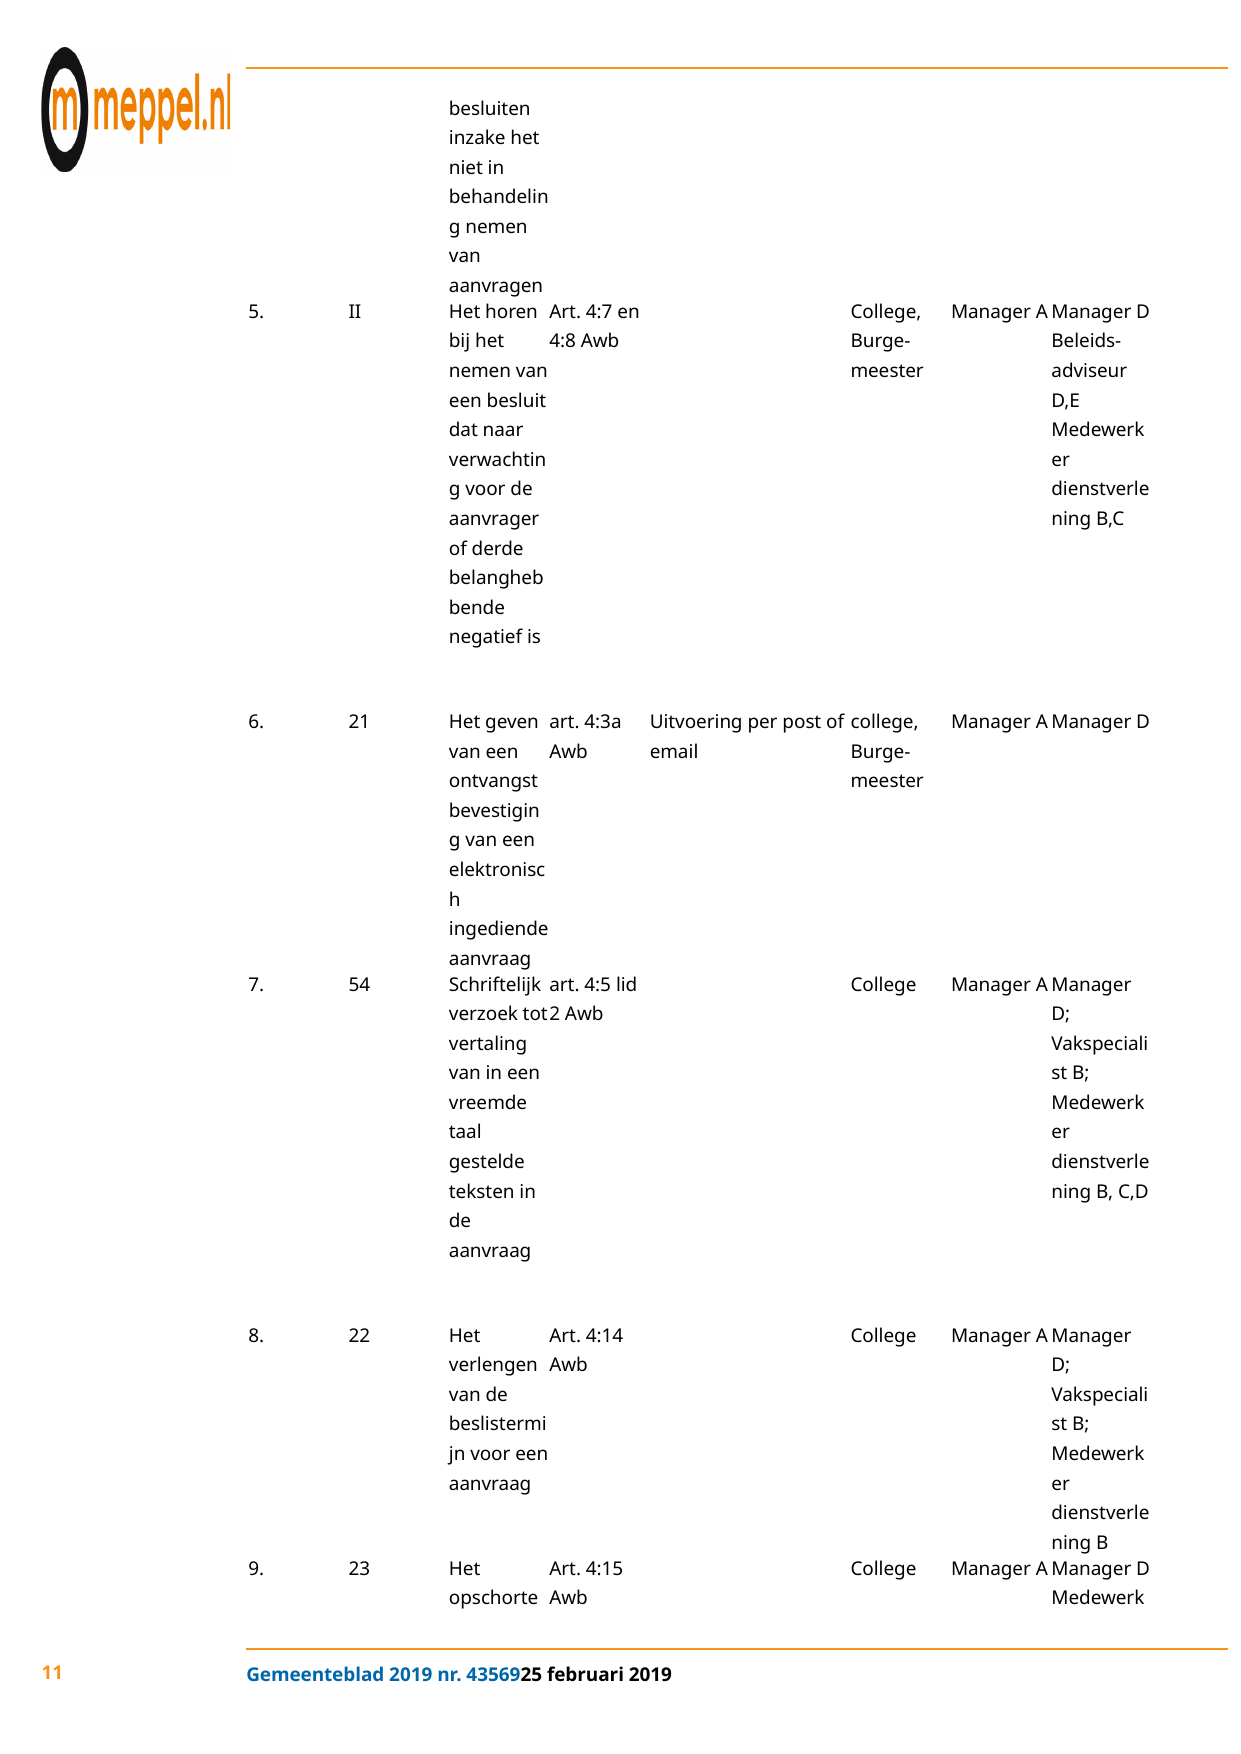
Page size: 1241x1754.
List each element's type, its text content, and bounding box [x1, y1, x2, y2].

table_cell [650, 298, 850, 708]
table_cell Het verlengen van de beslistermijn voor een aanvraag [449, 1322, 549, 1555]
table_cell [650, 95, 850, 298]
table_cell Manager A [951, 1322, 1051, 1555]
table_cell II [348, 298, 449, 708]
table_cell 5. [248, 298, 348, 708]
table_cell Uitvoering per post of email [650, 708, 850, 971]
table_cell College [850, 971, 951, 1322]
table_cell 22 [348, 1322, 449, 1555]
table_cell Het opschorte [449, 1555, 549, 1610]
table_cell college, Burge-meester [850, 708, 951, 971]
table_cell Manager D Beleids- adviseur D,E Medewerker dienstverlening B,C [1051, 298, 1152, 708]
table_cell 7. [248, 971, 348, 1322]
table_cell art. 4:5 lid 2 Awb [549, 971, 649, 1322]
table_cell [650, 1555, 850, 1610]
table_cell 21 [348, 708, 449, 971]
table_cell Manager D; Vakspecialist B; Medewerker dienstverlening B [1051, 1322, 1152, 1555]
table_cell besluiten inzake het niet in behandeling nemen van aanvragen [449, 95, 549, 298]
table_cell [951, 95, 1051, 298]
table_cell Schriftelijk verzoek tot vertaling van in een vreemde taal gestelde teksten in de aanvraag [449, 971, 549, 1322]
picture [41, 47, 231, 172]
table_cell 54 [348, 971, 449, 1322]
table_cell [650, 1322, 850, 1555]
table_cell College [850, 1322, 951, 1555]
table_cell [248, 95, 348, 298]
table_cell Het horen bij het nemen van een besluit dat naar verwachting voor de aanvrager of derde belanghebbende negatief is [449, 298, 549, 708]
table_cell Manager A [951, 298, 1051, 708]
table_cell [850, 95, 951, 298]
table_cell 23 [348, 1555, 449, 1610]
table_cell Manager D; Vakspecialist B; Medewerker dienstverlening B, C,D [1051, 971, 1152, 1322]
table_cell [650, 971, 850, 1322]
table_cell Art. 4:15 Awb [549, 1555, 649, 1610]
table_cell [348, 95, 449, 298]
table_cell College [850, 1555, 951, 1610]
table_cell Het geven van een ontvangstbevestiging van een elektronisch ingediende aanvraag [449, 708, 549, 971]
table_cell Art. 4:14 Awb [549, 1322, 649, 1555]
table_cell Manager D Medewerk [1051, 1555, 1152, 1610]
table_cell 6. [248, 708, 348, 971]
table_cell Art. 4:7 en 4:8 Awb [549, 298, 649, 708]
table_cell Manager A [951, 708, 1051, 971]
table_cell Manager A [951, 971, 1051, 1322]
table_cell Manager A [951, 1555, 1051, 1610]
table_cell Manager D [1051, 708, 1152, 971]
table_cell 8. [248, 1322, 348, 1555]
table_cell 9. [248, 1555, 348, 1610]
table_cell art. 4:3a Awb [549, 708, 649, 971]
table_cell [549, 95, 649, 298]
table_cell [1051, 95, 1152, 298]
table_cell College, Burge-meester [850, 298, 951, 708]
